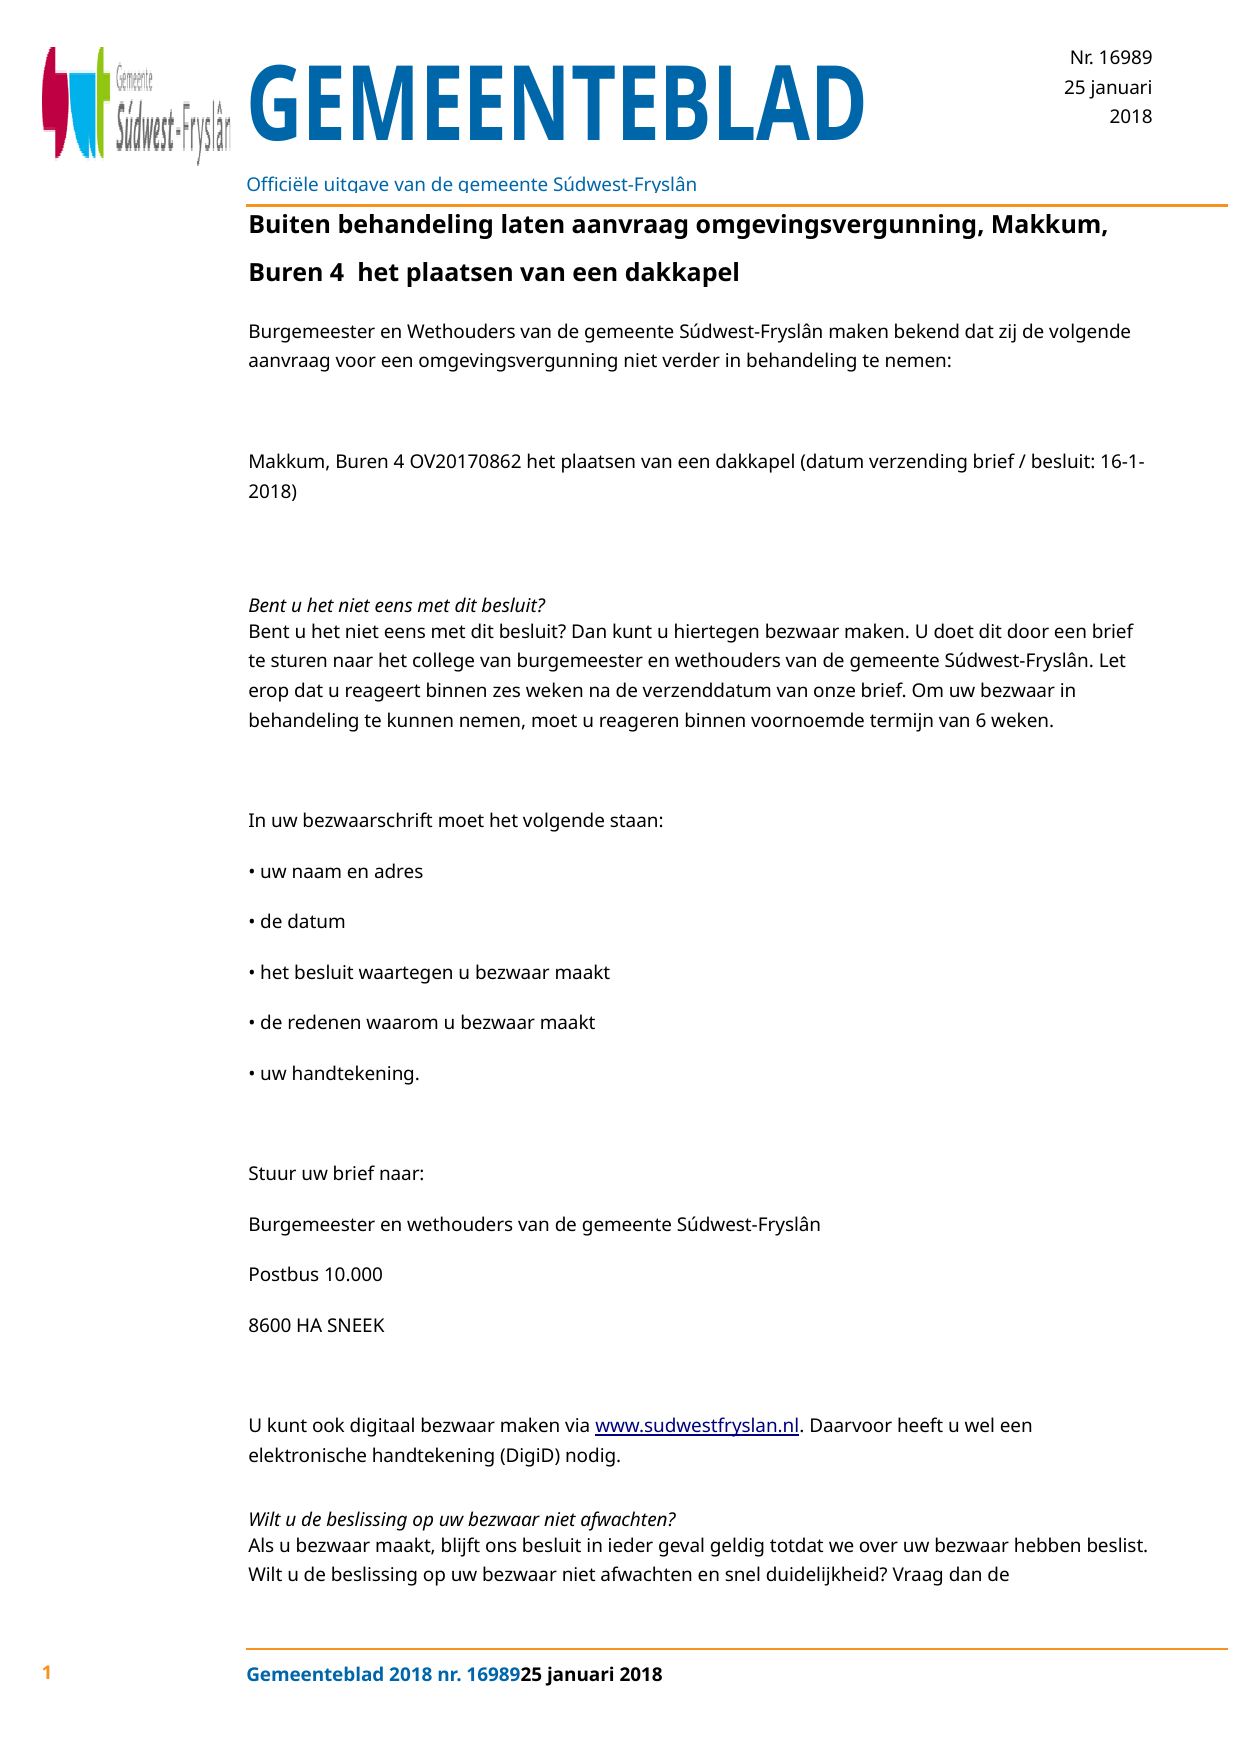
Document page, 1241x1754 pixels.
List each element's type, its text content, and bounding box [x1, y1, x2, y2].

text Stuur uw brief naar: [248, 1161, 1152, 1186]
text Makkum, Buren 4 OV20170862 het plaatsen van een dakkapel (datum verzending brief / besluit: 16-1-2018) [248, 448, 1152, 504]
text Bent u het niet eens met dit besluit? Dan kunt u hiertegen bezwaar maken. U doet dit door een brief te sturen naar het college van burgemeester en wethouders van de gemeente Súdwest-Fryslân. Let erop dat u reageert binnen zes weken na de verzenddatum van onze brief. Om uw bezwaar in behandeling te kunnen nemen, moet u reageren binnen voornoemde termijn van 6 weken. [248, 618, 1152, 732]
text Buiten behandeling laten aanvraag omgevingsvergunning, Makkum, Buren 4 het plaatsen van een dakkapel [248, 207, 1152, 288]
text • uw naam en adres [248, 858, 1152, 884]
text Wilt u de beslissing op uw bezwaar niet afwachten? [248, 1506, 1152, 1532]
text • de datum [248, 908, 1152, 934]
text • uw handtekening. [248, 1060, 1152, 1085]
picture [41, 47, 231, 172]
text Burgemeester en Wethouders van de gemeente Súdwest-Fryslân maken bekend dat zij de volgende aanvraag voor een omgevingsvergunning niet verder in behandeling te nemen: [248, 318, 1152, 373]
text • de redenen waarom u bezwaar maakt [248, 1009, 1152, 1035]
text U kunt ook digitaal bezwaar maken via www.sudwestfryslan.nl. Daarvoor heeft u wel een elektronische handtekening (DigiD) nodig. [248, 1413, 1152, 1468]
text 8600 HA SNEEK [248, 1312, 1152, 1337]
text In uw bezwaarschrift moet het volgende staan: [248, 808, 1152, 833]
text Burgemeester en wethouders van de gemeente Súdwest-Fryslân [248, 1211, 1152, 1237]
text Als u bezwaar maakt, blijft ons besluit in ieder geval geldig totdat we over uw bezwaar hebben beslist. Wilt u de beslissing op uw bezwaar niet afwachten en snel duidelijkheid? Vraag dan de [248, 1532, 1152, 1587]
text Postbus 10.000 [248, 1261, 1152, 1287]
text Bent u het niet eens met dit besluit? [248, 592, 1152, 618]
text • het besluit waartegen u bezwaar maakt [248, 959, 1152, 984]
